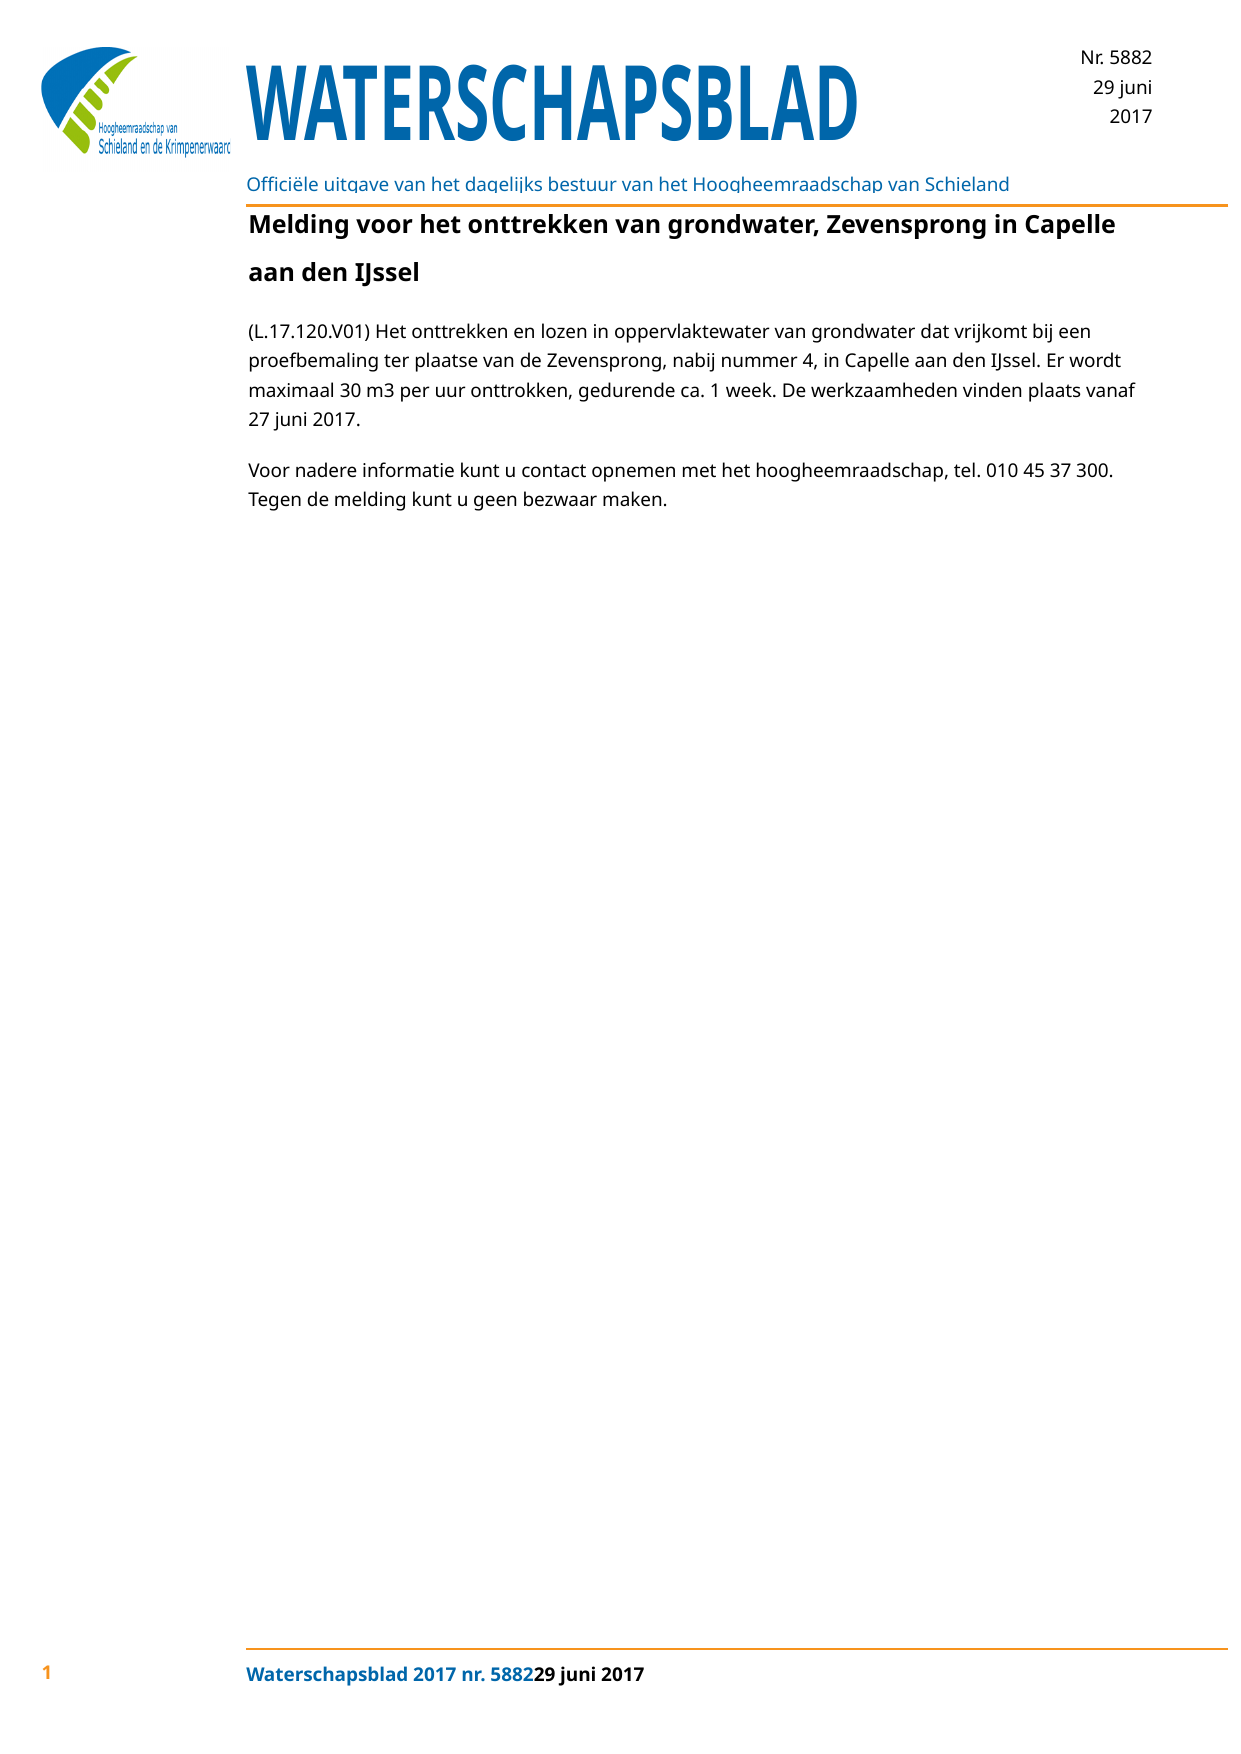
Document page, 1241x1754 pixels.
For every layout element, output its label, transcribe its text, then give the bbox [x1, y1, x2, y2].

text Melding voor het onttrekken van grondwater, Zevensprong in Capelle aan den IJssel [248, 207, 1152, 288]
picture [41, 47, 231, 172]
text (L.17.120.V01) Het onttrekken en lozen in oppervlaktewater van grondwater dat vrijkomt bij een proefbemaling ter plaatse van de Zevensprong, nabij nummer 4, in Capelle aan den IJssel. Er wordt maximaal 30 m3 per uur onttrokken, gedurende ca. 1 week. De werkzaamheden vinden plaats vanaf 27 juni 2017. [248, 318, 1152, 432]
text Voor nadere informatie kunt u contact opnemen met het hoogheemraadschap, tel. 010 45 37 300. Tegen de melding kunt u geen bezwaar maken. [248, 457, 1152, 512]
